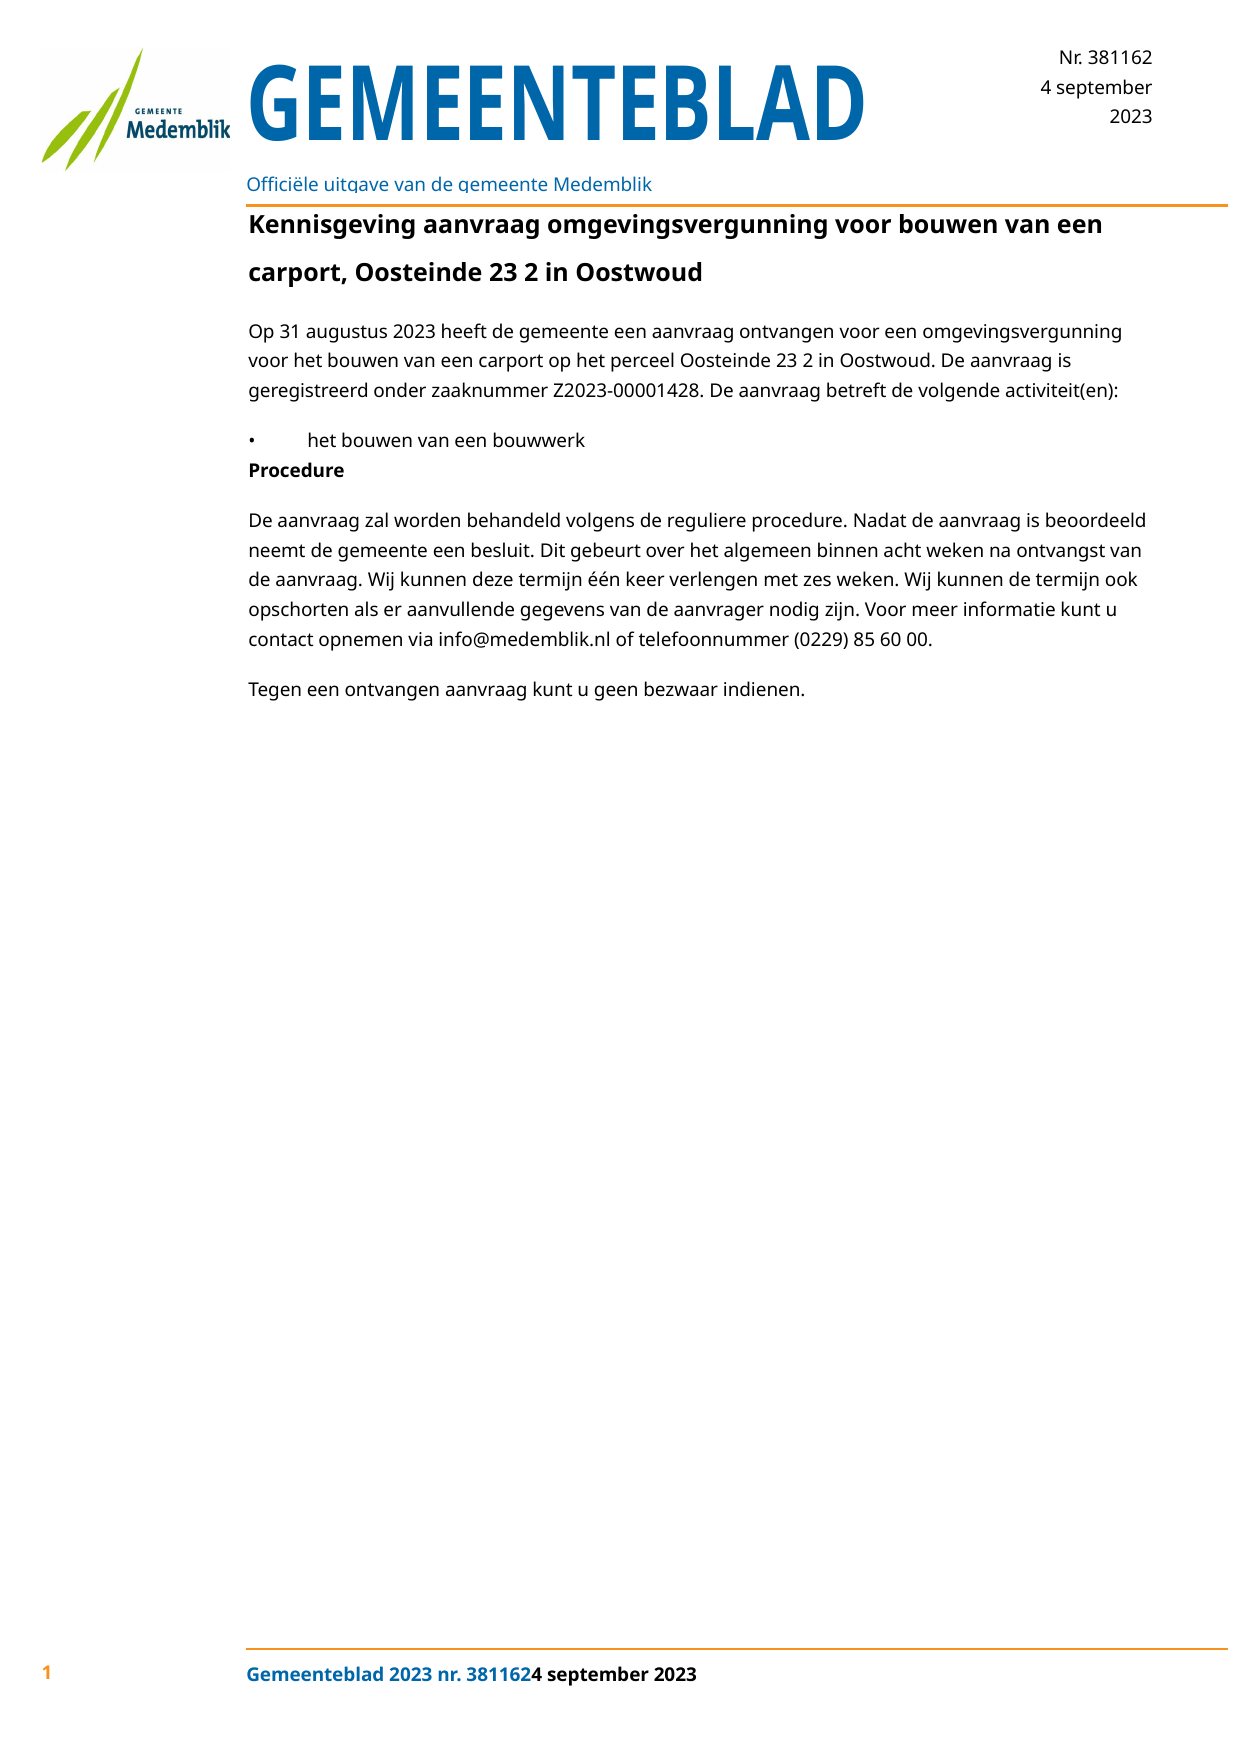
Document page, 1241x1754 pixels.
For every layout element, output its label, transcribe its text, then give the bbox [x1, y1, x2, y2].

text Tegen een ontvangen aanvraag kunt u geen bezwaar indienen. [248, 676, 1152, 702]
picture [41, 47, 231, 172]
text Procedure [248, 457, 1152, 483]
list het bouwen van een bouwwerk [248, 427, 1152, 453]
text De aanvraag zal worden behandeld volgens de reguliere procedure. Nadat de aanvraag is beoordeeld neemt de gemeente een besluit. Dit gebeurt over het algemeen binnen acht weken na ontvangst van de aanvraag. Wij kunnen deze termijn één keer verlengen met zes weken. Wij kunnen de termijn ook opschorten als er aanvullende gegevens van de aanvrager nodig zijn. Voor meer informatie kunt u contact opnemen via info@medemblik.nl of telefoonnummer (0229) 85 60 00. [248, 507, 1152, 652]
text Kennisgeving aanvraag omgevingsvergunning voor bouwen van een carport, Oosteinde 23 2 in Oostwoud [248, 207, 1152, 288]
text Op 31 augustus 2023 heeft de gemeente een aanvraag ontvangen voor een omgevingsvergunning voor het bouwen van een carport op het perceel Oosteinde 23 2 in Oostwoud. De aanvraag is geregistreerd onder zaaknummer Z2023-00001428. De aanvraag betreft de volgende activiteit(en): [248, 318, 1152, 403]
